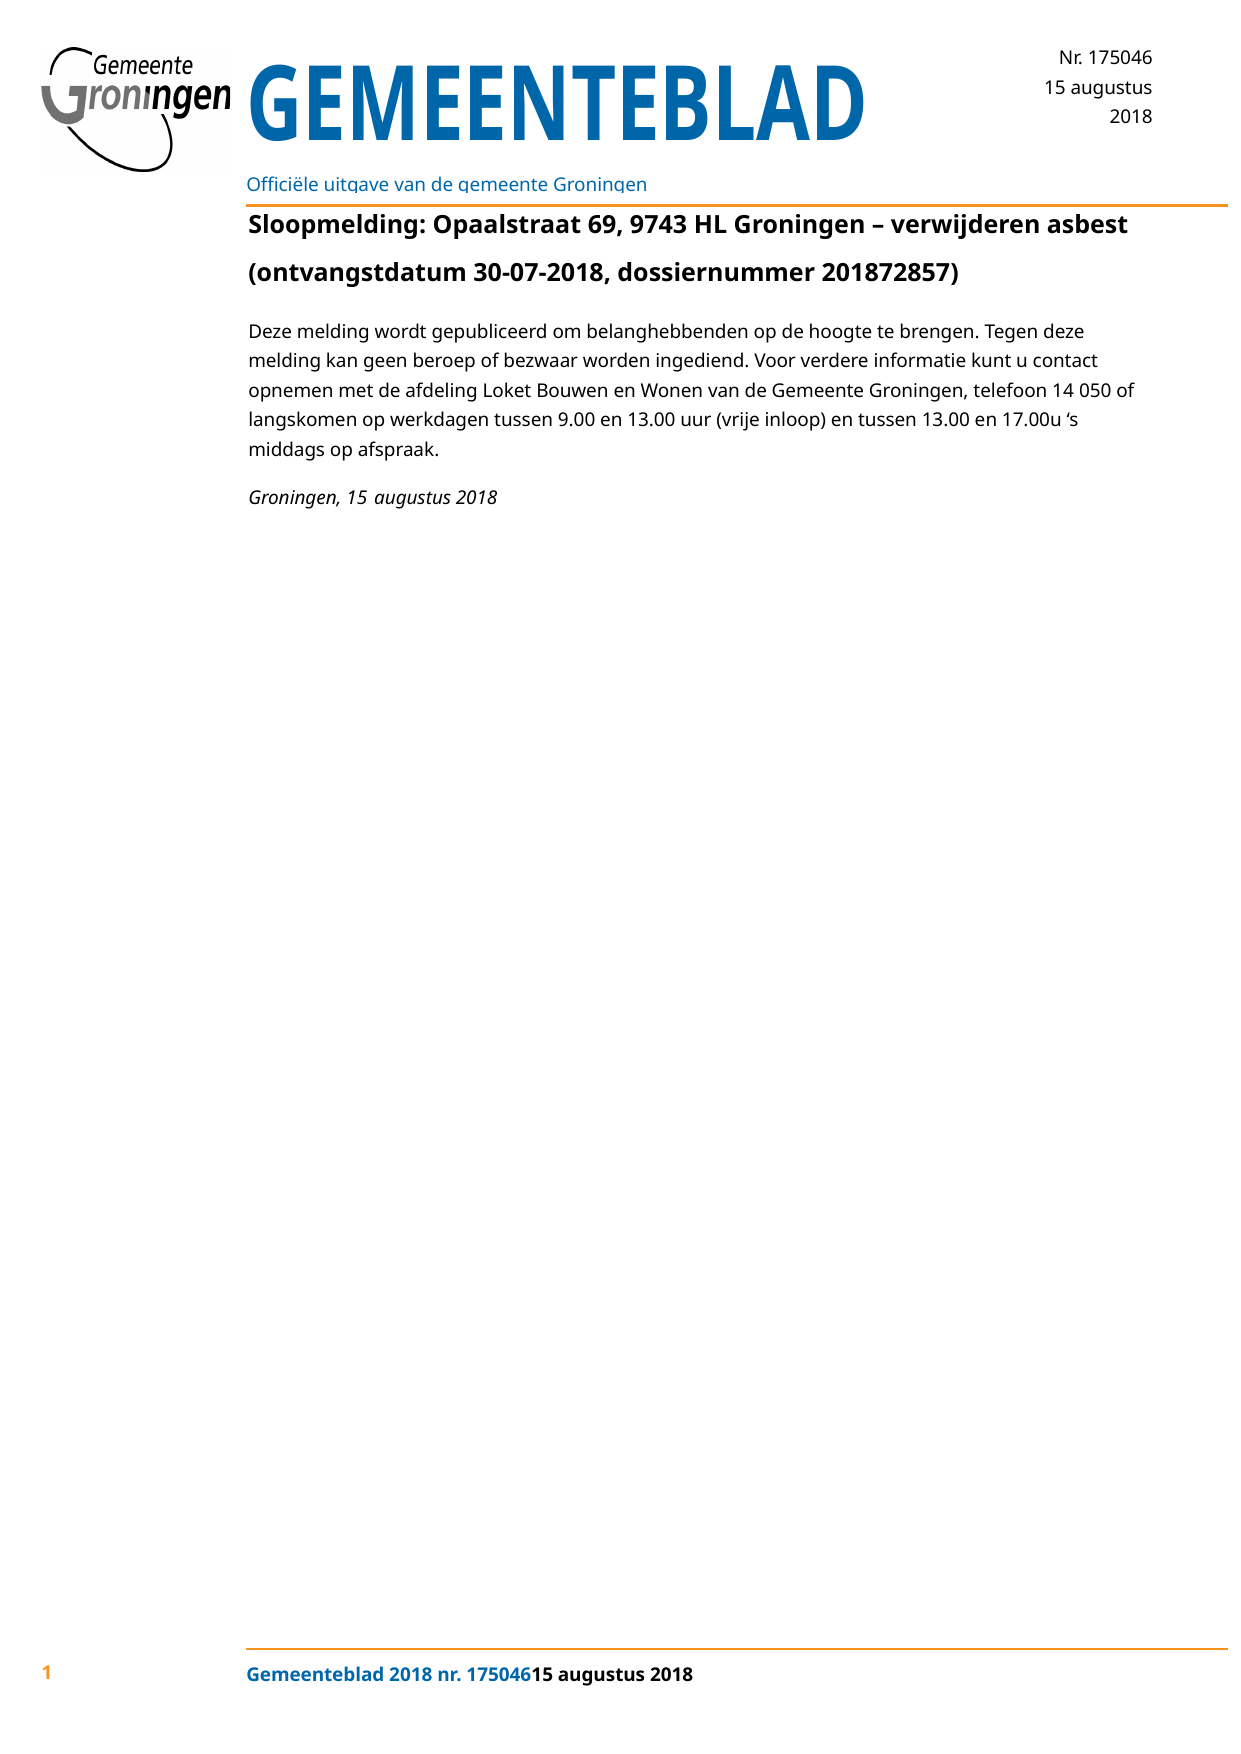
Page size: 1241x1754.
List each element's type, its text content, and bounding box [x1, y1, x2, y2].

text Deze melding wordt gepubliceerd om belanghebbenden op de hoogte te brengen. Tegen deze melding kan geen beroep of bezwaar worden ingediend. Voor verdere informatie kunt u contact opnemen met de afdeling Loket Bouwen en Wonen van de Gemeente Groningen, telefoon 14 050 of langskomen op werkdagen tussen 9.00 en 13.00 uur (vrije inloop) en tussen 13.00 en 17.00u ‘s middags op afspraak. [248, 318, 1152, 462]
text Groningen, 15 augustus 2018 [248, 484, 1152, 510]
picture [41, 47, 231, 172]
text Sloopmelding: Opaalstraat 69, 9743 HL Groningen – verwijderen asbest (ontvangstdatum 30-07-2018, dossiernummer 201872857) [248, 207, 1152, 288]
